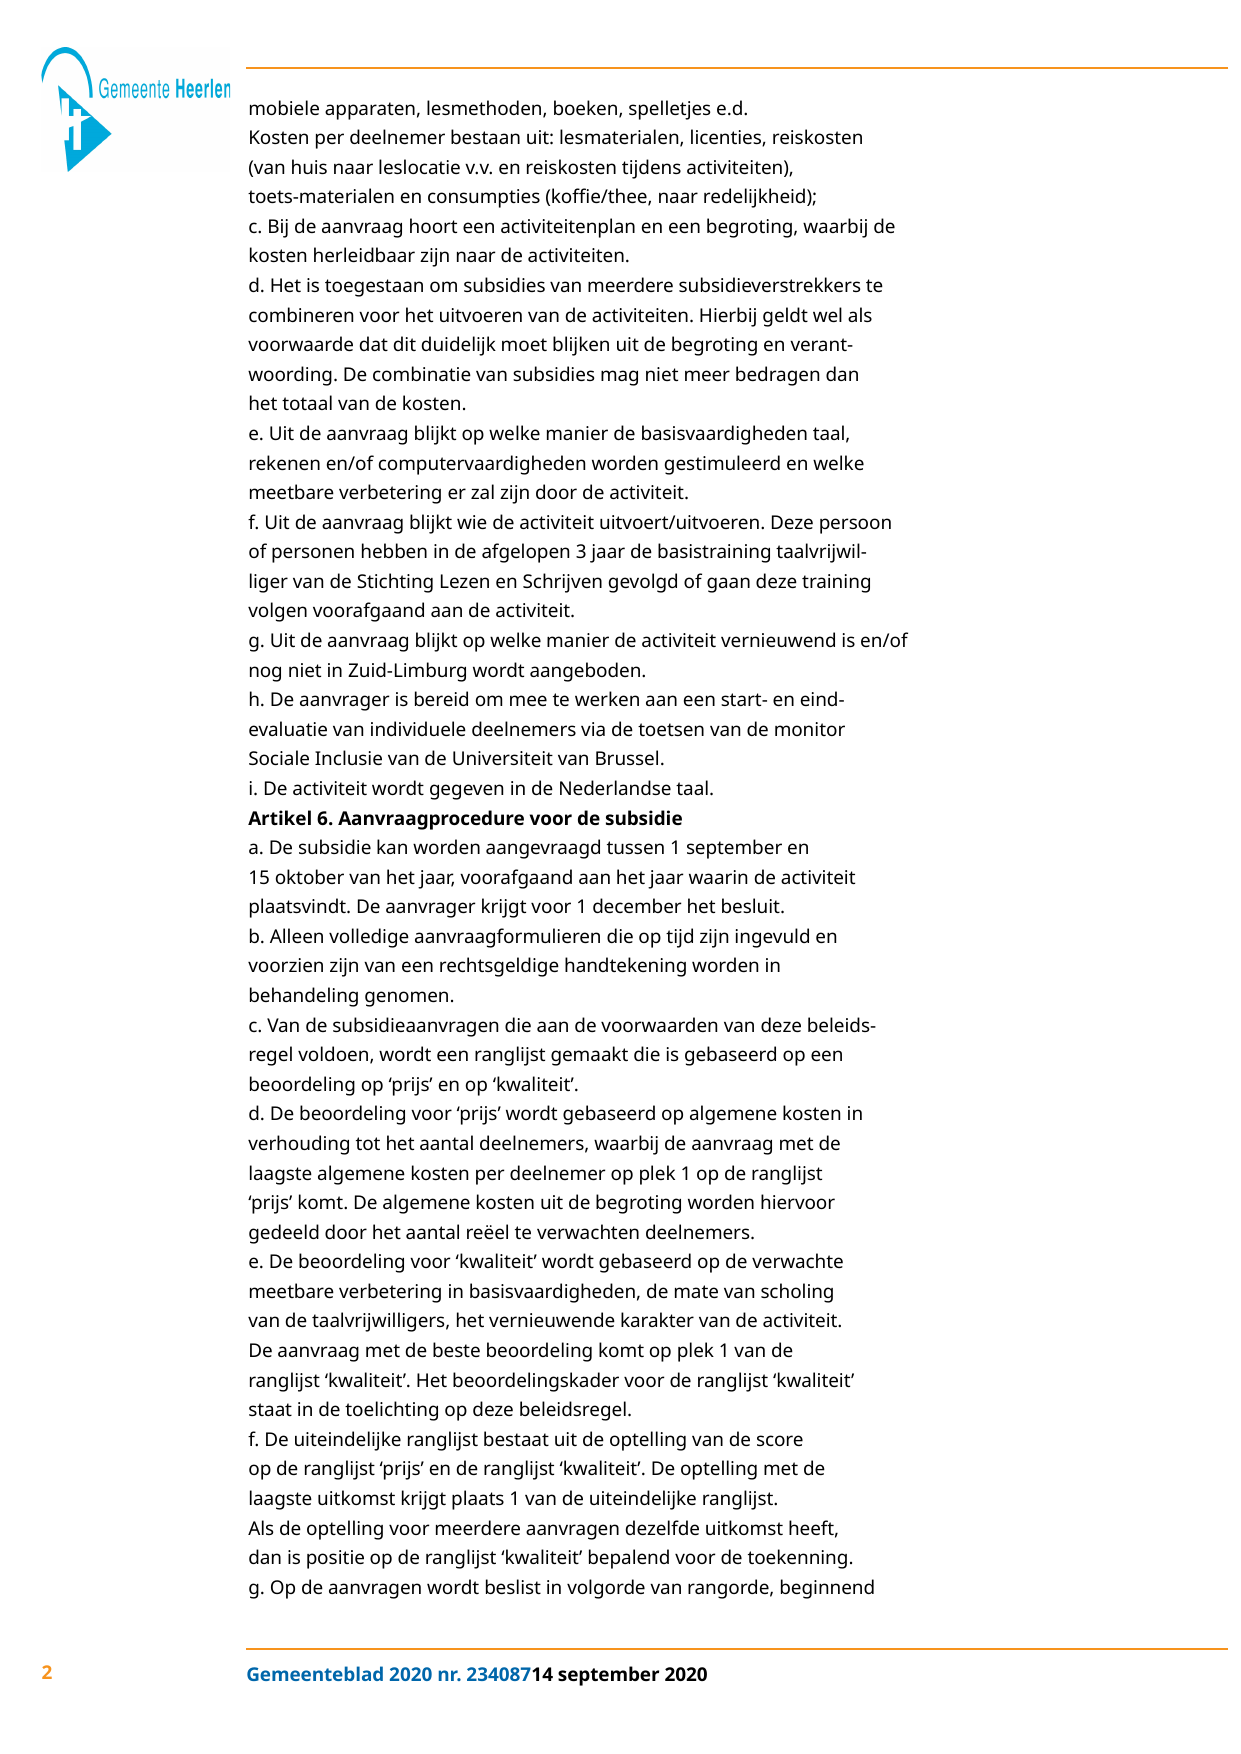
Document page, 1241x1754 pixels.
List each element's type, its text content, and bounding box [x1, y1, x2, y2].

text d. Het is toegestaan om subsidies van meerdere subsidieverstrekkers te [248, 272, 1152, 298]
text ‘prijs’ komt. De algemene kosten uit de begroting worden hiervoor [248, 1189, 1152, 1215]
text f. De uiteindelijke ranglijst bestaat uit de optelling van de score [248, 1426, 1152, 1452]
text behandeling genomen. [248, 982, 1152, 1008]
text Artikel 6. Aanvraagprocedure voor de subsidie [248, 805, 1152, 831]
text het totaal van de kosten. [248, 391, 1152, 416]
text combineren voor het uitvoeren van de activiteiten. Hierbij geldt wel als [248, 302, 1152, 328]
text c. Van de subsidieaanvragen die aan de voorwaarden van deze beleids- [248, 1012, 1152, 1038]
text dan is positie op de ranglijst ‘kwaliteit’ bepalend voor de toekenning. [248, 1544, 1152, 1570]
text meetbare verbetering er zal zijn door de activiteit. [248, 479, 1152, 505]
text woording. De combinatie van subsidies mag niet meer bedragen dan [248, 361, 1152, 387]
text staat in de toelichting op deze beleidsregel. [248, 1396, 1152, 1422]
text mobiele apparaten, lesmethoden, boeken, spelletjes e.d. [248, 95, 1152, 121]
text volgen voorafgaand aan de activiteit. [248, 598, 1152, 623]
text of personen hebben in de afgelopen 3 jaar de basistraining taalvrijwil- [248, 538, 1152, 564]
text liger van de Stichting Lezen en Schrijven gevolgd of gaan deze training [248, 568, 1152, 594]
picture [41, 47, 59, 70]
text beoordeling op ‘prijs’ en op ‘kwaliteit’. [248, 1071, 1152, 1097]
text b. Alleen volledige aanvraagformulieren die op tijd zijn ingevuld en [248, 923, 1152, 949]
text regel voldoen, wordt een ranglijst gemaakt die is gebaseerd op een [248, 1041, 1152, 1067]
text plaatsvindt. De aanvrager krijgt voor 1 december het besluit. [248, 893, 1152, 919]
text g. Uit de aanvraag blijkt op welke manier de activiteit vernieuwend is en/of [248, 627, 1152, 653]
text laagste algemene kosten per deelnemer op plek 1 op de ranglijst [248, 1160, 1152, 1186]
text nog niet in Zuid-Limburg wordt aangeboden. [248, 657, 1152, 683]
text rekenen en/of computervaardigheden worden gestimuleerd en welke [248, 450, 1152, 476]
text (van huis naar leslocatie v.v. en reiskosten tijdens activiteiten), [248, 154, 1152, 180]
text toets-materialen en consumpties (koffie/thee, naar redelijkheid); [248, 183, 1152, 209]
text ranglijst ‘kwaliteit’. Het beoordelingskader voor de ranglijst ‘kwaliteit’ [248, 1367, 1152, 1393]
text h. De aanvrager is bereid om mee te werken aan een start- en eind- [248, 686, 1152, 712]
text a. De subsidie kan worden aangevraagd tussen 1 september en [248, 834, 1152, 860]
text voorwaarde dat dit duidelijk moet blijken uit de begroting en verant- [248, 331, 1152, 357]
text evaluatie van individuele deelnemers via de toetsen van de monitor [248, 716, 1152, 742]
text Als de optelling voor meerdere aanvragen dezelfde uitkomst heeft, [248, 1515, 1152, 1541]
text laagste uitkomst krijgt plaats 1 van de uiteindelijke ranglijst. [248, 1485, 1152, 1511]
text 15 oktober van het jaar, voorafgaand aan het jaar waarin de activiteit [248, 864, 1152, 890]
text verhouding tot het aantal deelnemers, waarbij de aanvraag met de [248, 1130, 1152, 1156]
text kosten herleidbaar zijn naar de activiteiten. [248, 243, 1152, 268]
text c. Bij de aanvraag hoort een activiteitenplan en een begroting, waarbij de [248, 213, 1152, 239]
text e. De beoordeling voor ‘kwaliteit’ wordt gebaseerd op de verwachte [248, 1248, 1152, 1274]
text f. Uit de aanvraag blijkt wie de activiteit uitvoert/uitvoeren. Deze persoon [248, 509, 1152, 535]
text Sociale Inclusie van de Universiteit van Brussel. [248, 746, 1152, 771]
text e. Uit de aanvraag blijkt op welke manier de basisvaardigheden taal, [248, 420, 1152, 446]
text i. De activiteit wordt gegeven in de Nederlandse taal. [248, 775, 1152, 801]
text van de taalvrijwilligers, het vernieuwende karakter van de activiteit. [248, 1308, 1152, 1333]
text De aanvraag met de beste beoordeling komt op plek 1 van de [248, 1337, 1152, 1363]
text Kosten per deelnemer bestaan uit: lesmaterialen, licenties, reiskosten [248, 124, 1152, 150]
text op de ranglijst ‘prijs’ en de ranglijst ‘kwaliteit’. De optelling met de [248, 1456, 1152, 1481]
text g. Op de aanvragen wordt beslist in volgorde van rangorde, beginnend [248, 1574, 1152, 1600]
text gedeeld door het aantal reëel te verwachten deelnemers. [248, 1219, 1152, 1245]
picture [41, 47, 231, 172]
text d. De beoordeling voor ‘prijs’ wordt gebaseerd op algemene kosten in [248, 1101, 1152, 1126]
text meetbare verbetering in basisvaardigheden, de mate van scholing [248, 1278, 1152, 1304]
text voorzien zijn van een rechtsgeldige handtekening worden in [248, 953, 1152, 978]
